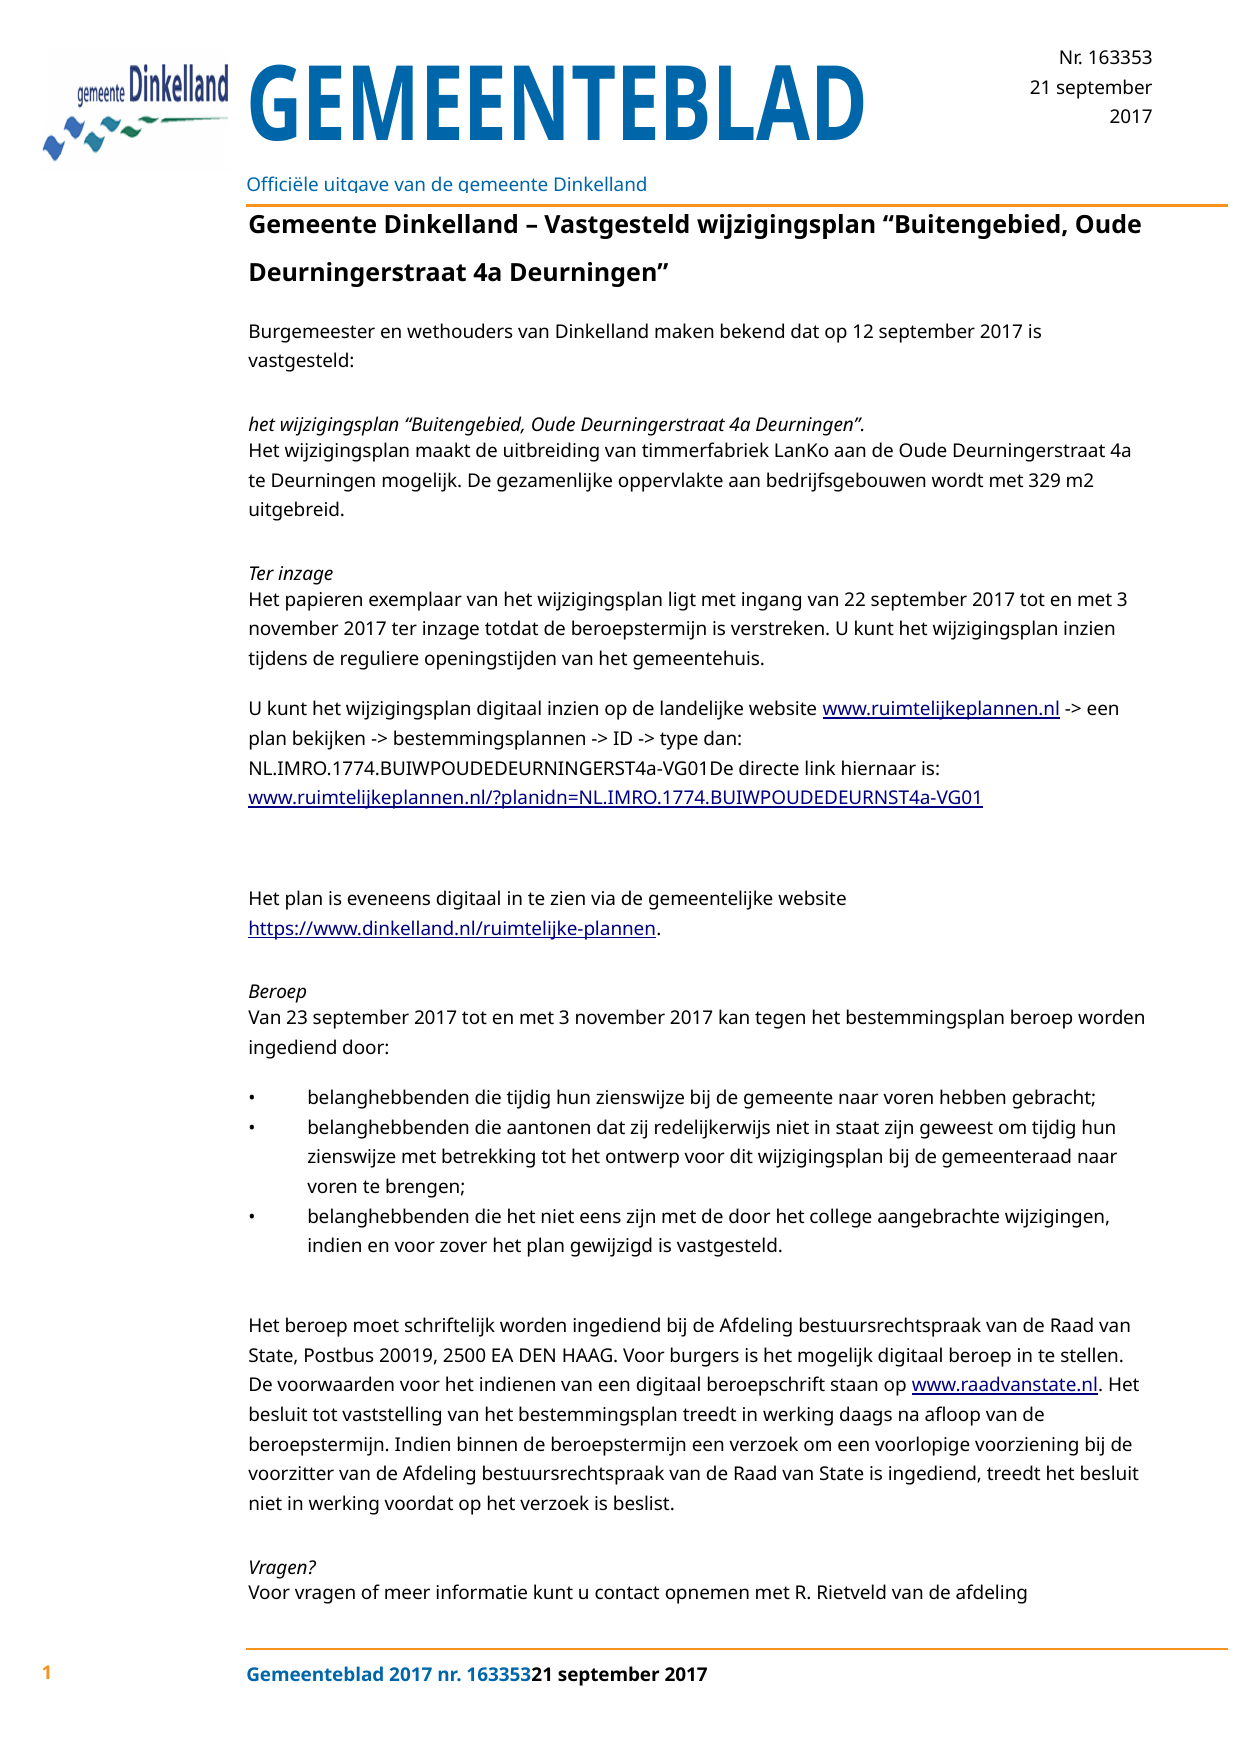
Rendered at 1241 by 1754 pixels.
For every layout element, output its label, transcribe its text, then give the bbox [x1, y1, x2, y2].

list belanghebbenden die het niet eens zijn met de door het college aangebrachte wijzigingen, indien en voor zover het plan gewijzigd is vastgesteld. [248, 1203, 1152, 1258]
picture [41, 47, 231, 172]
text Van 23 september 2017 tot en met 3 november 2017 kan tegen het bestemmingsplan beroep worden ingediend door: [248, 1004, 1152, 1060]
text U kunt het wijzigingsplan digitaal inzien op de landelijke website www.ruimtelijkeplannen.nl -> een plan bekijken -> bestemmingsplannen -> ID -> type dan: NL.IMRO.1774.BUIWPOUDEDEURNINGERST4a-VG01De directe link hiernaar is: www.ruimtelijkeplannen.nl/?planidn=NL.IMRO.1774.BUIWPOUDEDEURNST4a-VG01 [248, 696, 1152, 810]
text Het plan is eveneens digitaal in te zien via de gemeentelijke website https://www.dinkelland.nl/ruimtelijke-plannen. [248, 885, 1152, 941]
text het wijzigingsplan “Buitengebied, Oude Deurningerstraat 4a Deurningen”. [248, 411, 1152, 437]
text Het beroep moet schriftelijk worden ingediend bij de Afdeling bestuursrechtspraak van de Raad van State, Postbus 20019, 2500 EA DEN HAAG. Voor burgers is het mogelijk digitaal beroep in te stellen. De voorwaarden voor het indienen van een digitaal beroepschrift staan op www.raadvanstate.nl. Het besluit tot vaststelling van het bestemmingsplan treedt in werking daags na afloop van de beroepstermijn. Indien binnen de beroepstermijn een verzoek om een voorlopige voorziening bij de voorzitter van de Afdeling bestuursrechtspraak van de Raad van State is ingediend, treedt het besluit niet in werking voordat op het verzoek is beslist. [248, 1312, 1152, 1516]
text Voor vragen of meer informatie kunt u contact opnemen met R. Rietveld van de afdeling [248, 1579, 1152, 1605]
text Beroep [248, 979, 1152, 1004]
text Vragen? [248, 1554, 1152, 1579]
text Gemeente Dinkelland – Vastgesteld wijzigingsplan “Buitengebied, Oude Deurningerstraat 4a Deurningen” [248, 207, 1152, 288]
list belanghebbenden die tijdig hun zienswijze bij de gemeente naar voren hebben gebracht; [248, 1084, 1152, 1110]
text Ter inzage [248, 560, 1152, 586]
text Het papieren exemplaar van het wijzigingsplan ligt met ingang van 22 september 2017 tot en met 3 november 2017 ter inzage totdat de beroepstermijn is verstreken. U kunt het wijzigingsplan inzien tijdens de reguliere openingstijden van het gemeentehuis. [248, 586, 1152, 671]
text Het wijzigingsplan maakt de uitbreiding van timmerfabriek LanKo aan de Oude Deurningerstraat 4a te Deurningen mogelijk. De gezamenlijke oppervlakte aan bedrijfsgebouwen wordt met 329 m2 uitgebreid. [248, 437, 1152, 522]
text Burgemeester en wethouders van Dinkelland maken bekend dat op 12 september 2017 is vastgesteld: [248, 318, 1152, 373]
list belanghebbenden die aantonen dat zij redelijkerwijs niet in staat zijn geweest om tijdig hun zienswijze met betrekking tot het ontwerp voor dit wijzigingsplan bij de gemeenteraad naar voren te brengen; [248, 1114, 1152, 1199]
